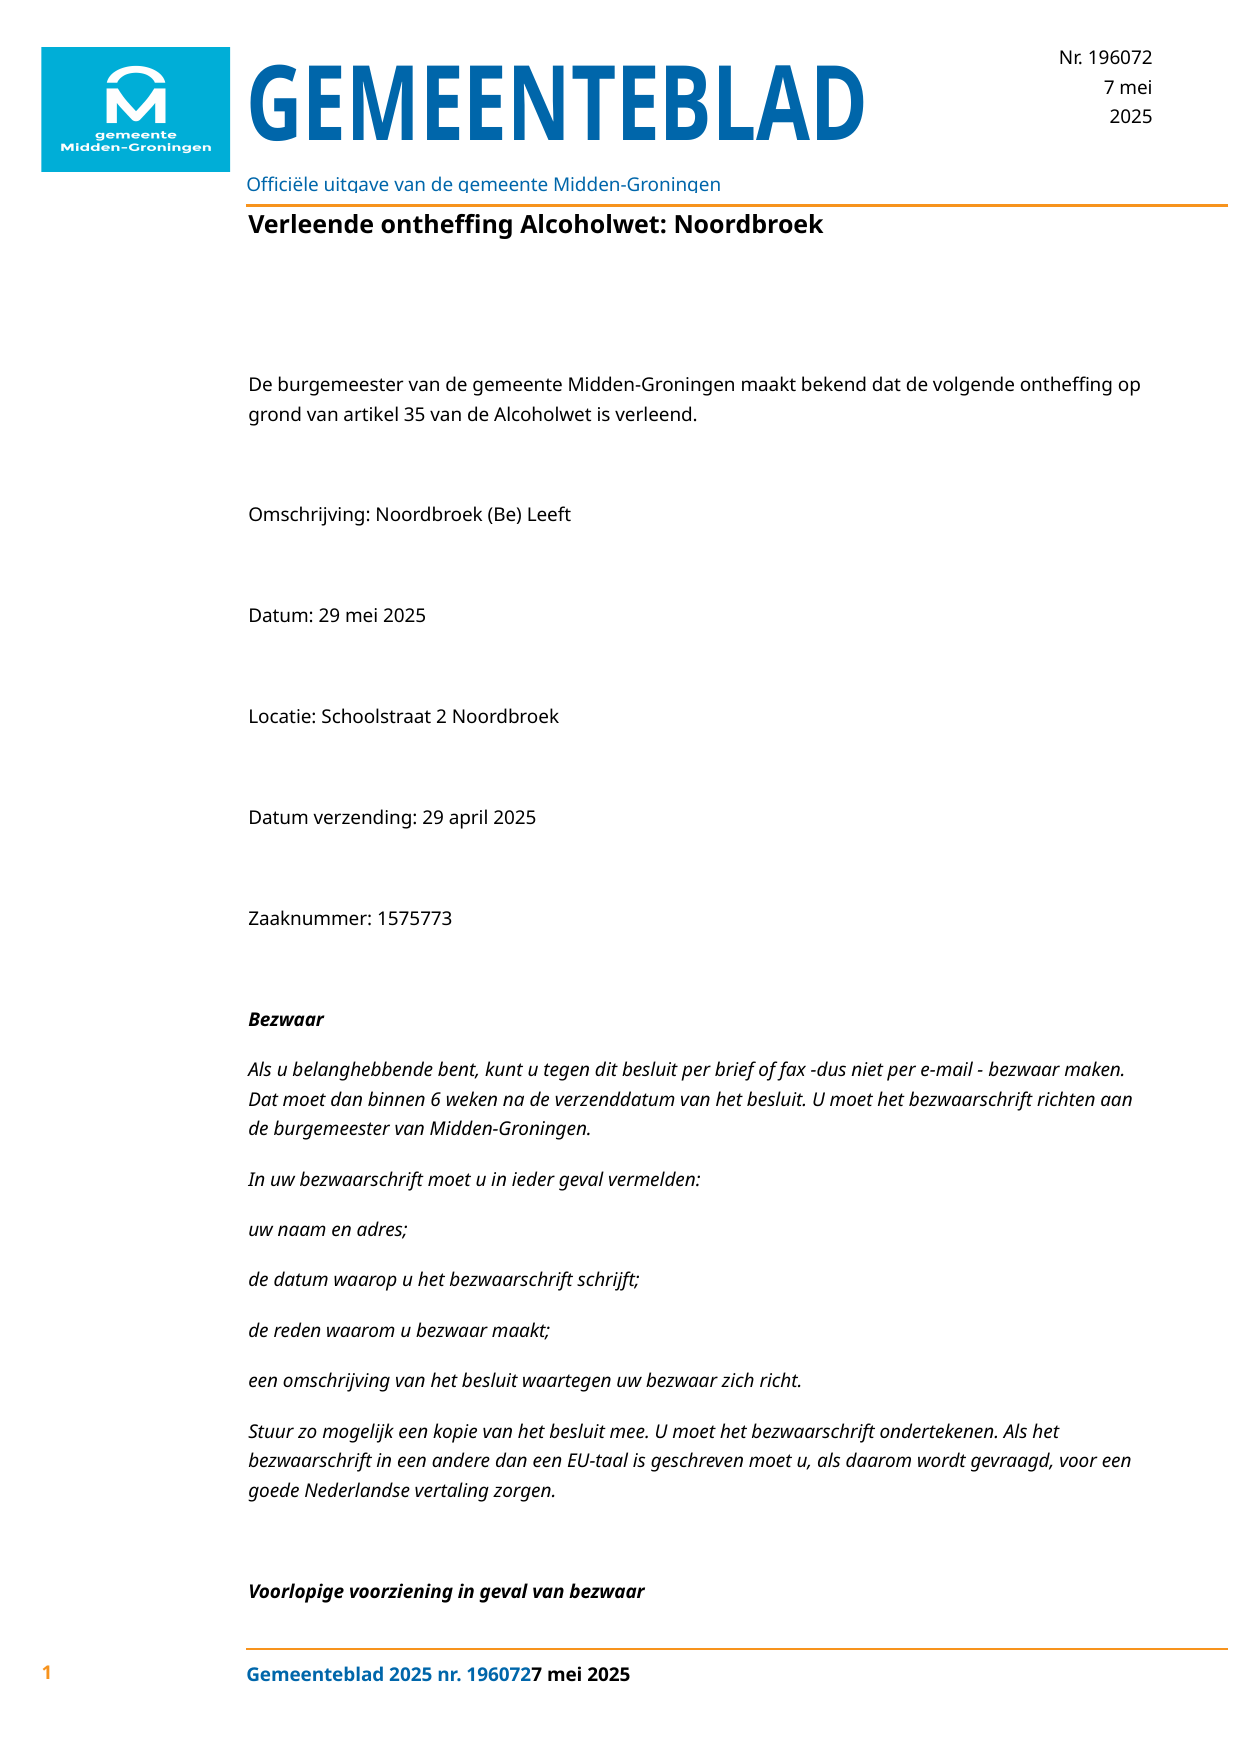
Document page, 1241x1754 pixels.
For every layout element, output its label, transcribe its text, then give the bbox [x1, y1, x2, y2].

text Bezwaar [248, 1006, 1152, 1031]
text Verleende ontheffing Alcoholwet: Noordbroek [248, 207, 1152, 241]
text Zaaknummer: 1575773 [248, 905, 1152, 931]
text uw naam en adres; [248, 1216, 1152, 1242]
text Stuur zo mogelijk een kopie van het besluit mee. U moet het bezwaarschrift ondertekenen. Als het bezwaarschrift in een andere dan een EU-taal is geschreven moet u, als daarom wordt gevraagd, voor een goede Nederlandse vertaling zorgen. [248, 1418, 1152, 1503]
text Omschrijving: Noordbroek (Be) Leeft [248, 502, 1152, 527]
text In uw bezwaarschrift moet u in ieder geval vermelden: [248, 1166, 1152, 1191]
text Datum: 29 mei 2025 [248, 602, 1152, 628]
text Als u belanghebbende bent, kunt u tegen dit besluit per brief of fax -dus niet per e-mail - bezwaar maken. Dat moet dan binnen 6 weken na de verzenddatum van het besluit. U moet het bezwaarschrift richten aan de burgemeester van Midden-Groningen. [248, 1056, 1152, 1141]
picture [107, 89, 165, 122]
text de datum waarop u het bezwaarschrift schrijft; [248, 1267, 1152, 1292]
picture [184, 146, 190, 153]
text De burgemeester van de gemeente Midden-Groningen maakt bekend dat de volgende ontheffing op grond van artikel 35 van de Alcoholwet is verleend. [248, 371, 1152, 426]
text een omschrijving van het besluit waartegen uw bezwaar zich richt. [248, 1367, 1152, 1393]
text Datum verzending: 29 april 2025 [248, 804, 1152, 830]
text Voorlopige voorziening in geval van bezwaar [248, 1578, 1152, 1603]
text de reden waarom u bezwaar maakt; [248, 1317, 1152, 1343]
picture [108, 66, 164, 82]
text Locatie: Schoolstraat 2 Noordbroek [248, 703, 1152, 729]
